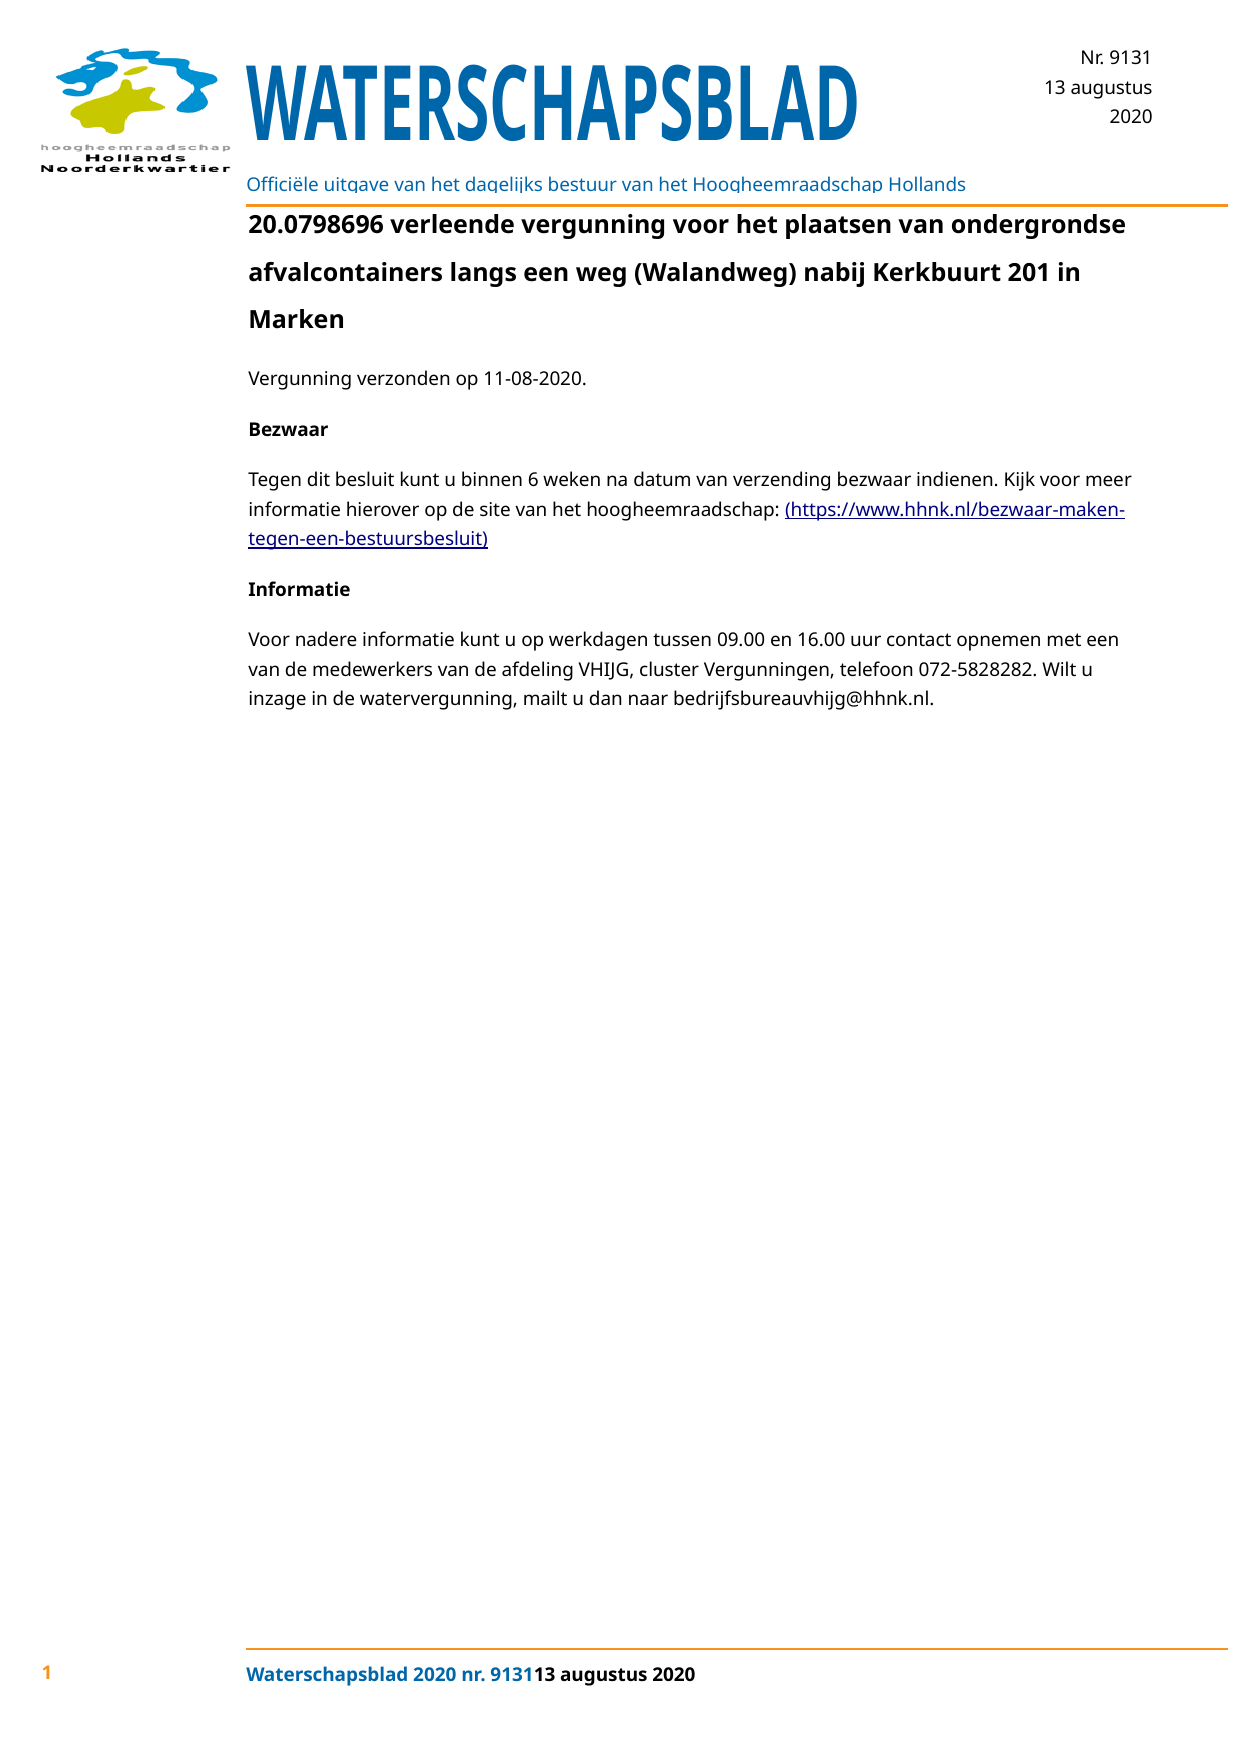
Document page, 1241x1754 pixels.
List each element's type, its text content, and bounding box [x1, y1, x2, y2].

text 20.0798696 verleende vergunning voor het plaatsen van ondergrondse afvalcontainers langs een weg (Walandweg) nabij Kerkbuurt 201 in Marken [248, 207, 1152, 336]
text Informatie [248, 576, 1152, 602]
text Vergunning verzonden op 11-08-2020. [248, 366, 1152, 391]
picture [41, 47, 231, 172]
text Bezwaar [248, 416, 1152, 442]
text Tegen dit besluit kunt u binnen 6 weken na datum van verzending bezwaar indienen. Kijk voor meer informatie hierover op de site van het hoogheemraadschap: (https://www.hhnk.nl/bezwaar-maken-tegen-een-bestuursbesluit) [248, 466, 1152, 551]
text Voor nadere informatie kunt u op werkdagen tussen 09.00 en 16.00 uur contact opnemen met een van de medewerkers van de afdeling VHIJG, cluster Vergunningen, telefoon 072-5828282. Wilt u inzage in de watervergunning, mailt u dan naar bedrijfsbureauvhijg@hhnk.nl. [248, 626, 1152, 711]
